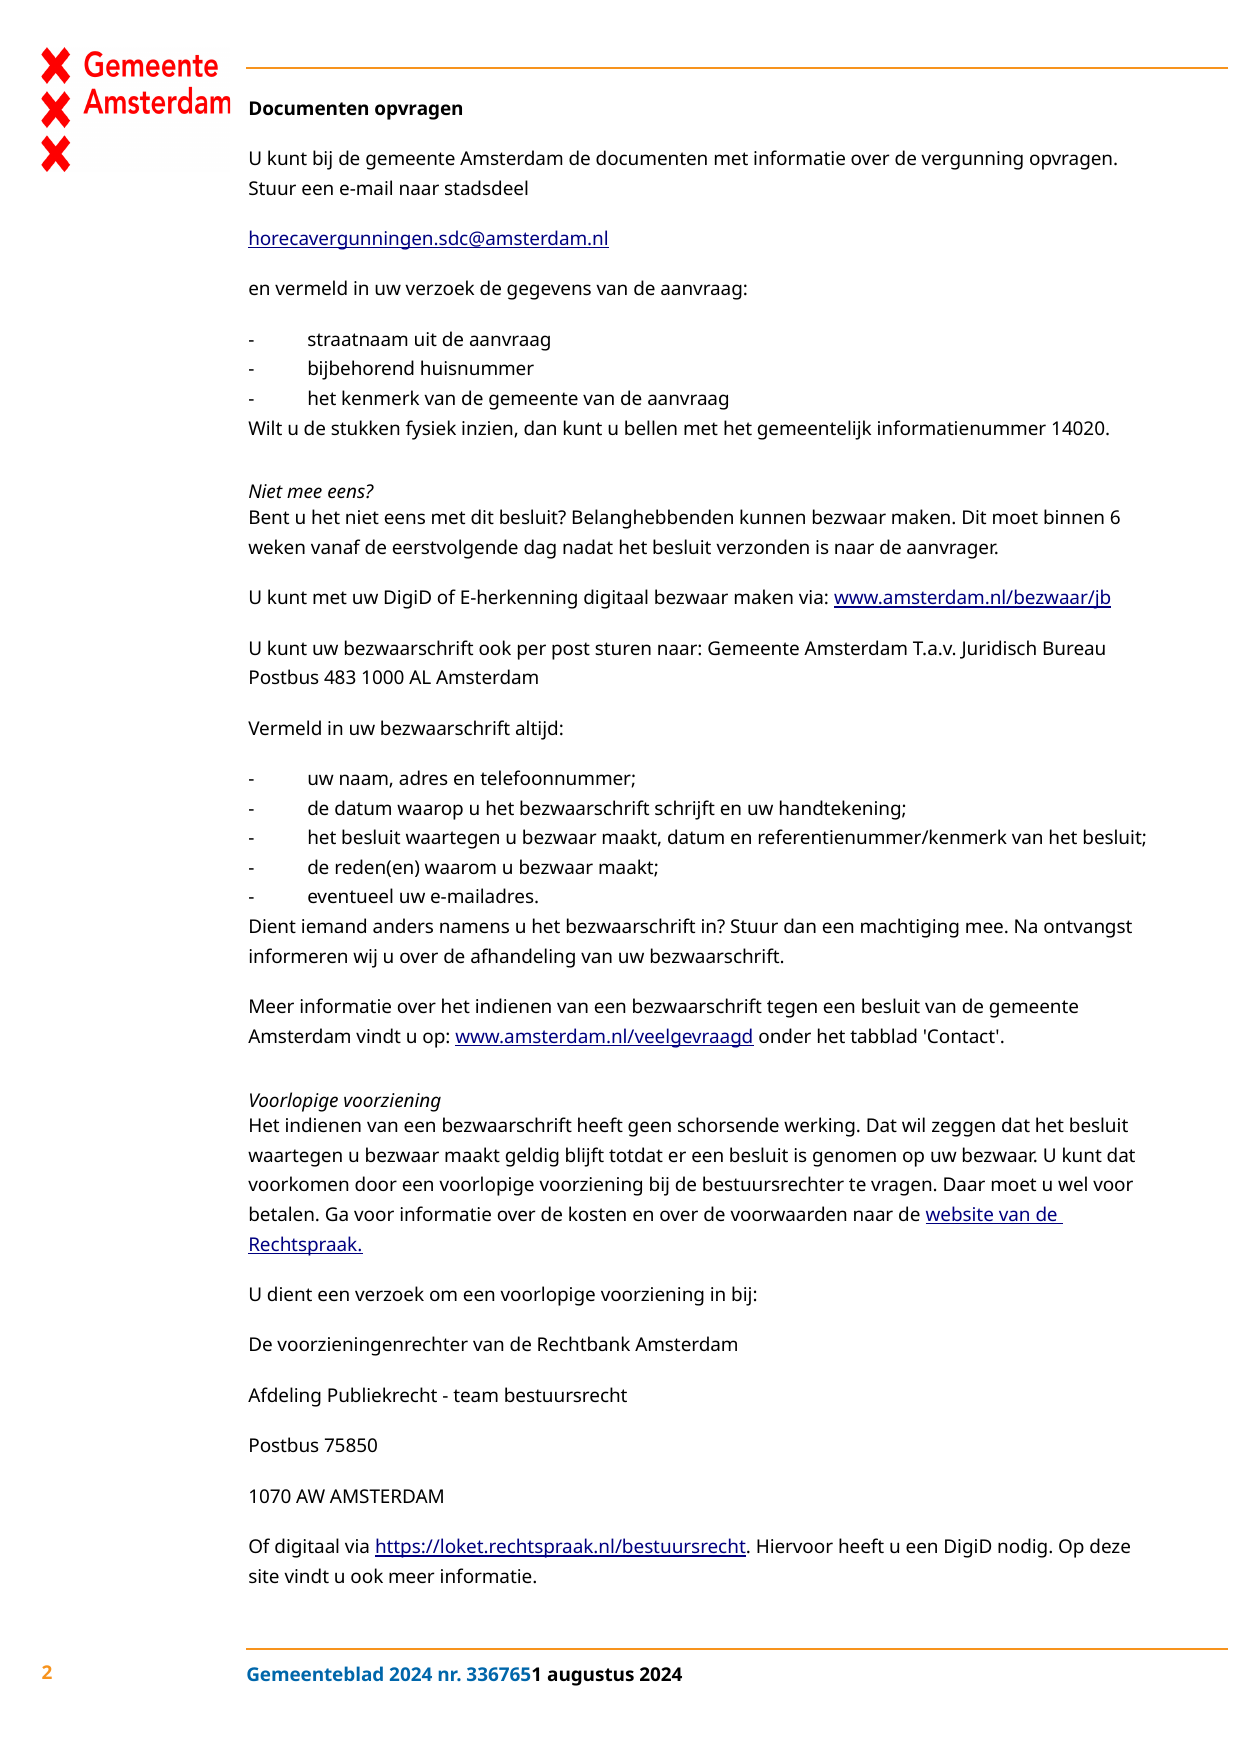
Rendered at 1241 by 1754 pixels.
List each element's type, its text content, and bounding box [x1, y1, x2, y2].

text Documenten opvragen [248, 95, 1152, 121]
text Voorlopige voorziening [248, 1087, 1152, 1112]
text en vermeld in uw verzoek de gegevens van de aanvraag: [248, 276, 1152, 301]
text Postbus 75850 [248, 1432, 1152, 1458]
text Of digitaal via https://loket.rechtspraak.nl/bestuursrecht. Hiervoor heeft u een DigiD nodig. Op deze site vindt u ook meer informatie. [248, 1533, 1152, 1589]
text 1070 AW AMSTERDAM [248, 1483, 1152, 1509]
list uw naam, adres en telefoonnummer; [248, 765, 1152, 791]
text horecavergunningen.sdc@amsterdam.nl [248, 225, 1152, 251]
text U kunt uw bezwaarschrift ook per post sturen naar: Gemeente Amsterdam T.a.v. Juridisch Bureau Postbus 483 1000 AL Amsterdam [248, 635, 1152, 690]
text U kunt bij de gemeente Amsterdam de documenten met informatie over de vergunning opvragen. Stuur een e-mail naar stadsdeel [248, 145, 1152, 201]
text Afdeling Publiekrecht - team bestuursrecht [248, 1382, 1152, 1408]
text Dient iemand anders namens u het bezwaarschrift in? Stuur dan een machtiging mee. Na ontvangst informeren wij u over de afhandeling van uw bezwaarschrift. [248, 913, 1152, 968]
list het besluit waartegen u bezwaar maakt, datum en referentienummer/kenmerk van het besluit; [248, 824, 1152, 850]
text Het indienen van een bezwaarschrift heeft geen schorsende werking. Dat wil zeggen dat het besluit waartegen u bezwaar maakt geldig blijft totdat er een besluit is genomen op uw bezwaar. U kunt dat voorkomen door een voorlopige voorziening bij de bestuursrechter te vragen. Daar moet u wel voor betalen. Ga voor informatie over de kosten en over de voorwaarden naar de website van de Rechtspraak. [248, 1112, 1152, 1257]
list de reden(en) waarom u bezwaar maakt; [248, 854, 1152, 880]
text Wilt u de stukken fysiek inzien, dan kunt u bellen met het gemeentelijk informatienummer 14020. [248, 415, 1152, 441]
text De voorzieningenrechter van de Rechtbank Amsterdam [248, 1332, 1152, 1357]
list bijbehorend huisnummer [248, 356, 1152, 381]
text Vermeld in uw bezwaarschrift altijd: [248, 715, 1152, 741]
text Bent u het niet eens met dit besluit? Belanghebbenden kunnen bezwaar maken. Dit moet binnen 6 weken vanaf de eerstvolgende dag nadat het besluit verzonden is naar de aanvrager. [248, 504, 1152, 560]
list het kenmerk van de gemeente van de aanvraag [248, 385, 1152, 411]
list eventueel uw e-mailadres. [248, 884, 1152, 909]
list straatnaam uit de aanvraag [248, 326, 1152, 352]
text Niet mee eens? [248, 479, 1152, 504]
text Meer informatie over het indienen van een bezwaarschrift tegen een besluit van de gemeente Amsterdam vindt u op: www.amsterdam.nl/veelgevraagd onder het tabblad 'Contact'. [248, 993, 1152, 1048]
list de datum waarop u het bezwaarschrift schrijft en uw handtekening; [248, 795, 1152, 821]
text U kunt met uw DigiD of E-herkenning digitaal bezwaar maken via: www.amsterdam.nl/bezwaar/jb [248, 584, 1152, 610]
text U dient een verzoek om een voorlopige voorziening in bij: [248, 1281, 1152, 1307]
picture [41, 47, 231, 172]
